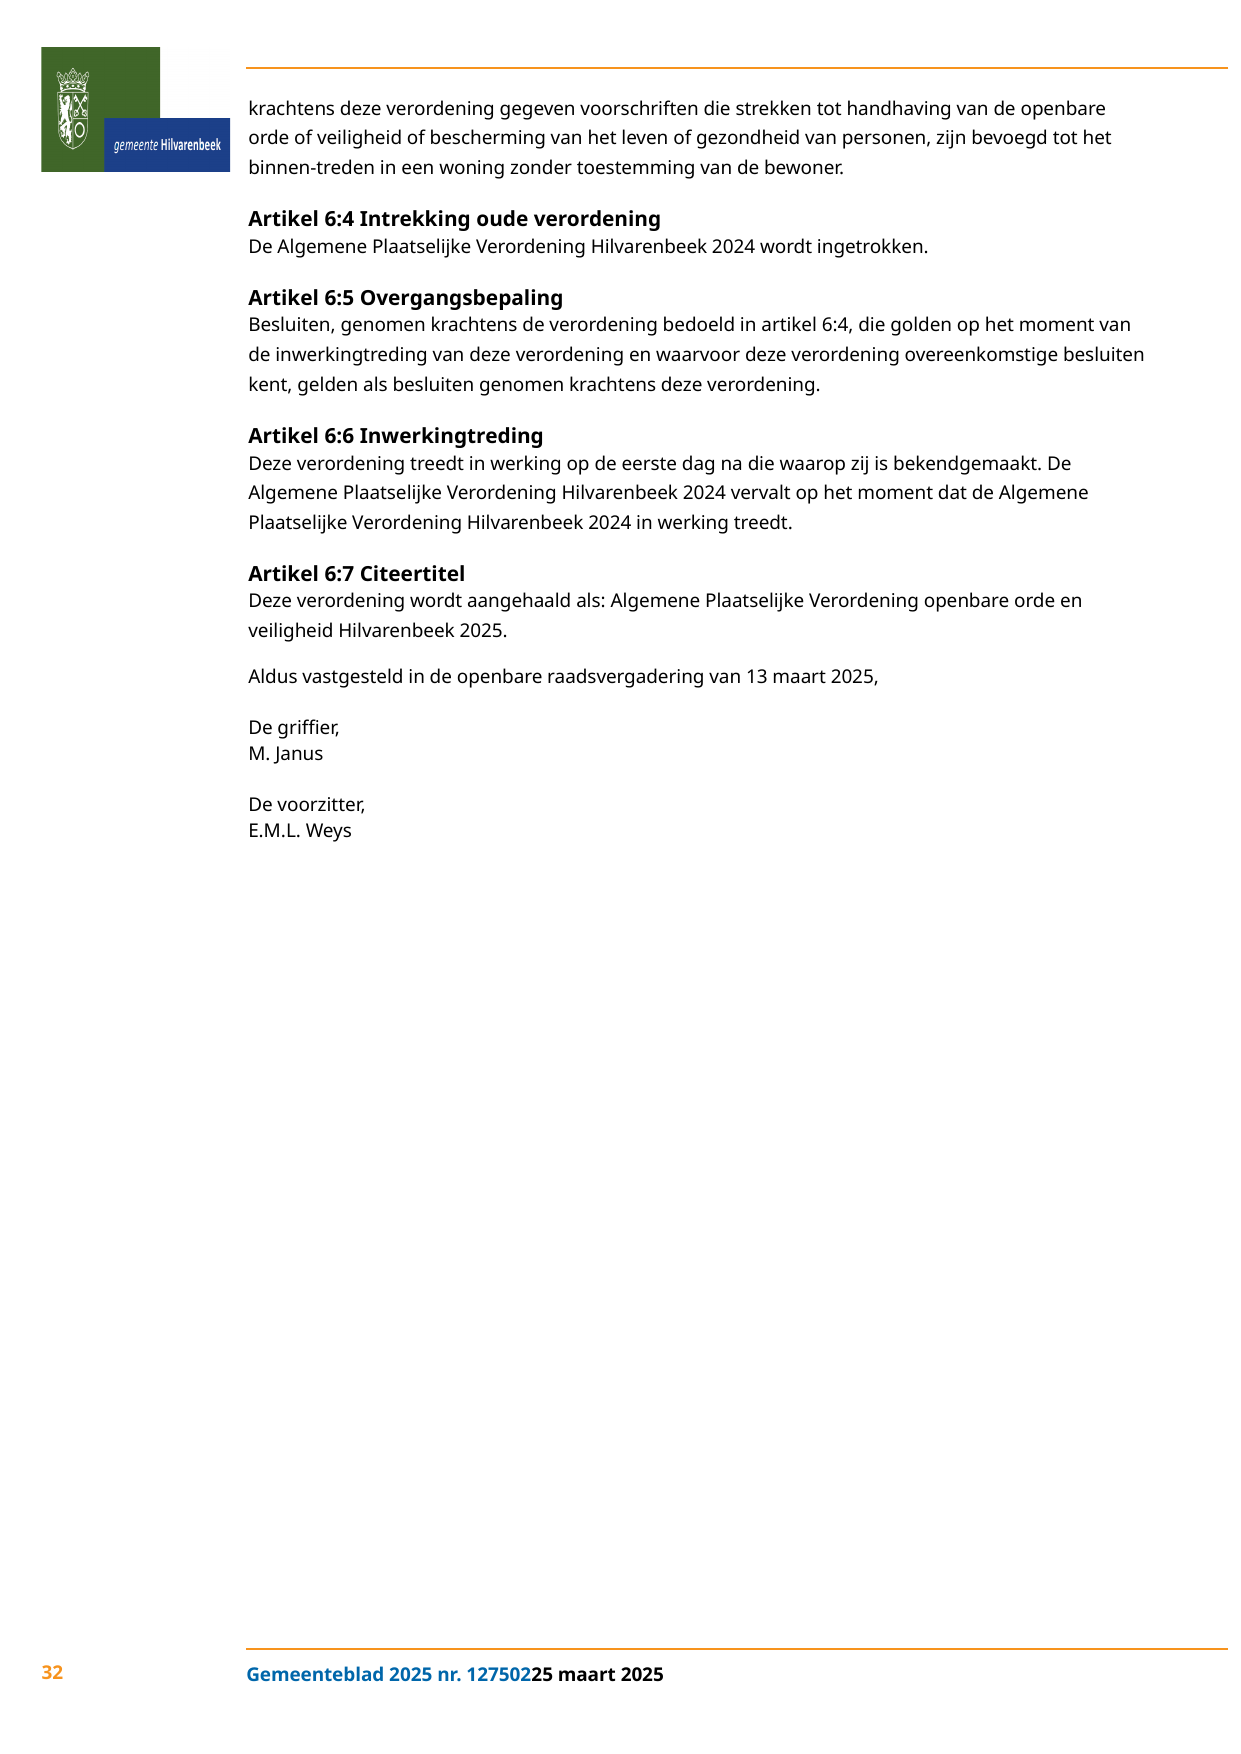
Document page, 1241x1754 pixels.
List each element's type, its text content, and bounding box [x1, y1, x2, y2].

text E.M.L. Weys [248, 817, 1152, 843]
text M. Janus [248, 740, 1152, 766]
text Deze verordening treedt in werking op de eerste dag na die waarop zij is bekendgemaakt. De Algemene Plaatselijke Verordening Hilvarenbeek 2024 vervalt op het moment dat de Algemene Plaatselijke Verordening Hilvarenbeek 2024 in werking treedt. [248, 450, 1152, 534]
text Artikel 6:7 Citeertitel [248, 559, 1152, 588]
text Artikel 6:6 Inwerkingtreding [248, 421, 1152, 450]
text Besluiten, genomen krachtens de verordening bedoeld in artikel 6:4, die golden op het moment van de inwerkingtreding van deze verordening en waarvoor deze verordening overeenkomstige besluiten kent, gelden als besluiten genomen krachtens deze verordening. [248, 312, 1152, 397]
text De griffier, [248, 714, 1152, 740]
text De voorzitter, [248, 792, 1152, 817]
text Aldus vastgesteld in de openbare raadsvergadering van 13 maart 2025, [248, 663, 1152, 689]
text krachtens deze verordening gegeven voorschriften die strekken tot handhaving van de openbare orde of veiligheid of bescherming van het leven of gezondheid van personen, zijn bevoegd tot het binnen-treden in een woning zonder toestemming van de bewoner. [248, 95, 1152, 180]
picture [41, 47, 231, 172]
text Artikel 6:4 Intrekking oude verordening [248, 204, 1152, 233]
text Deze verordening wordt aangehaald als: Algemene Plaatselijke Verordening openbare orde en veiligheid Hilvarenbeek 2025. [248, 588, 1152, 643]
text Artikel 6:5 Overgangsbepaling [248, 283, 1152, 312]
text De Algemene Plaatselijke Verordening Hilvarenbeek 2024 wordt ingetrokken. [248, 233, 1152, 258]
